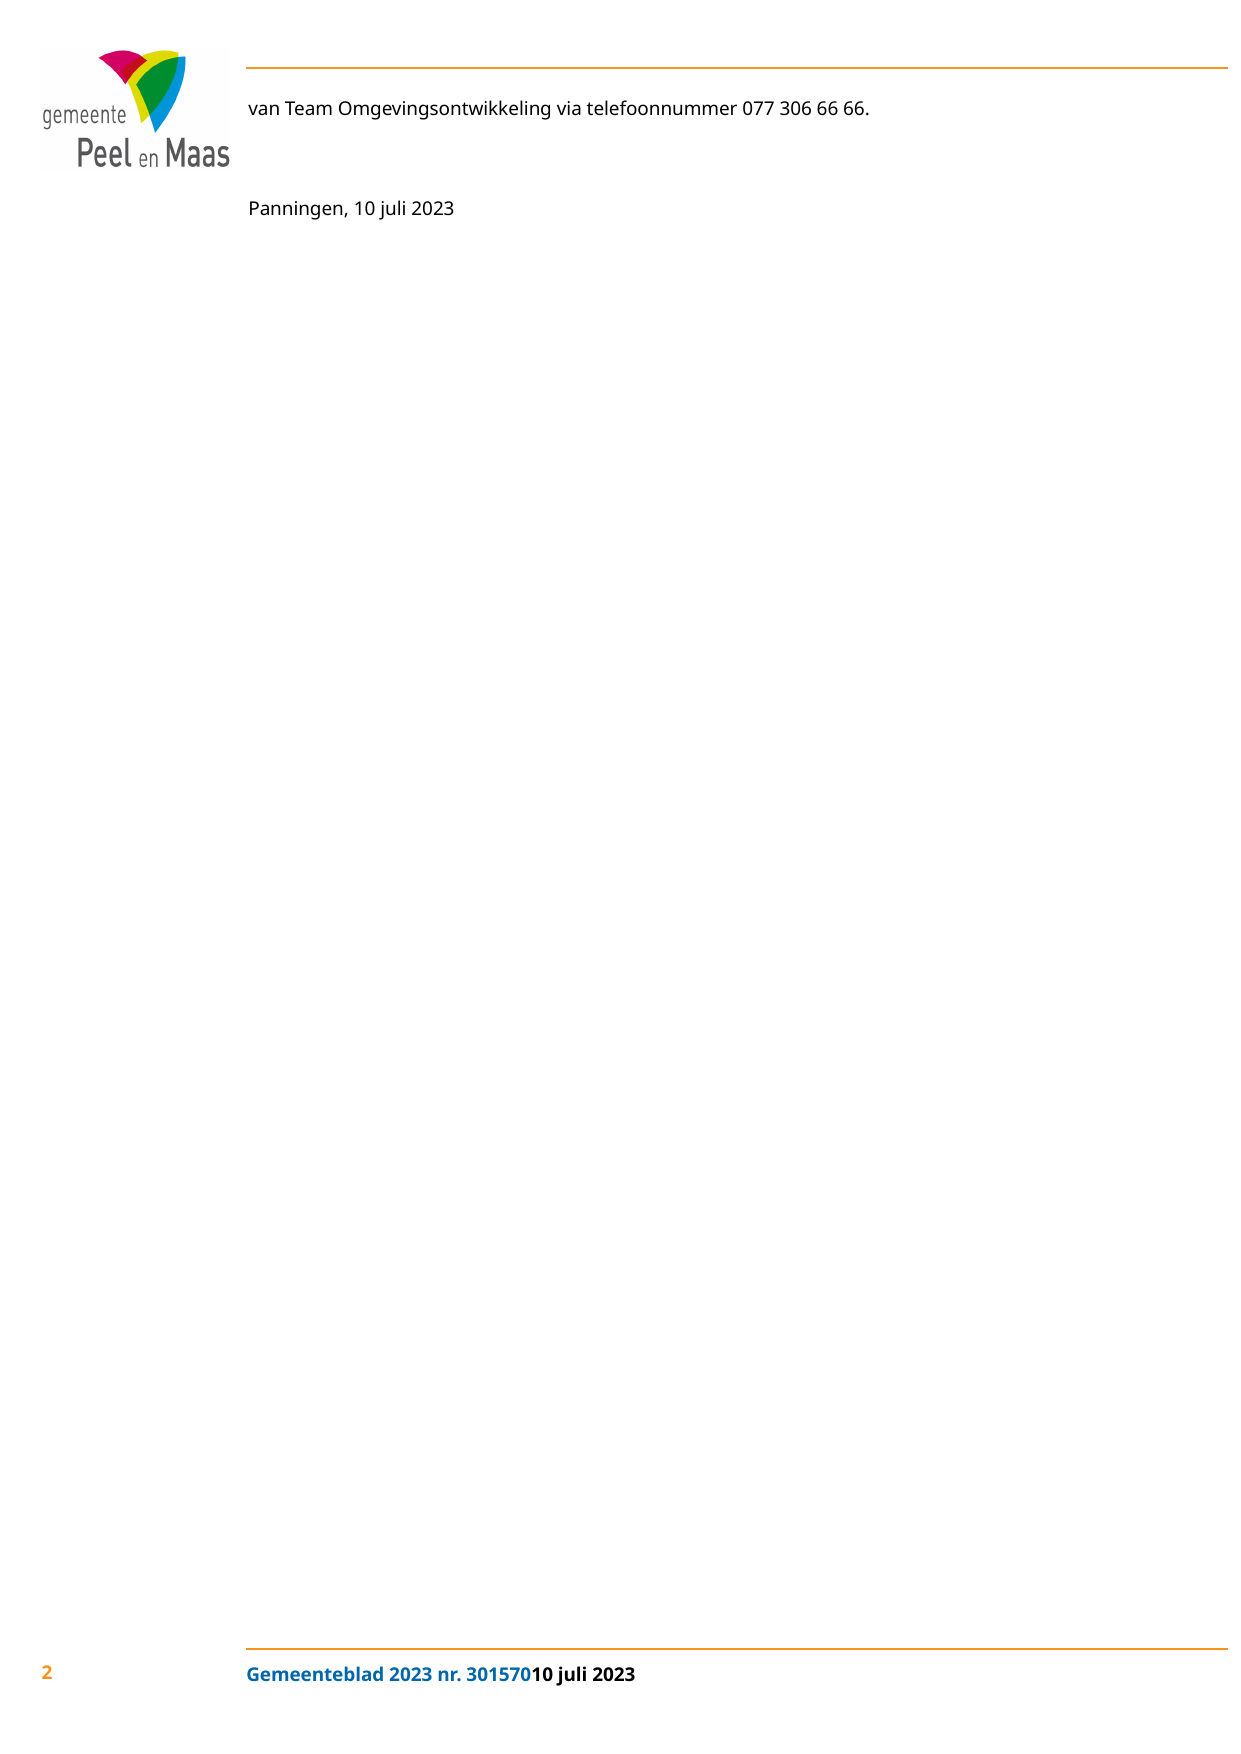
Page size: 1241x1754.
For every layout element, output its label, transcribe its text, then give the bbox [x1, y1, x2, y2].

picture [41, 47, 231, 172]
text van Team Omgevingsontwikkeling via telefoonnummer 077 306 66 66. [248, 95, 1152, 121]
text Panningen, 10 juli 2023 [248, 196, 1152, 221]
